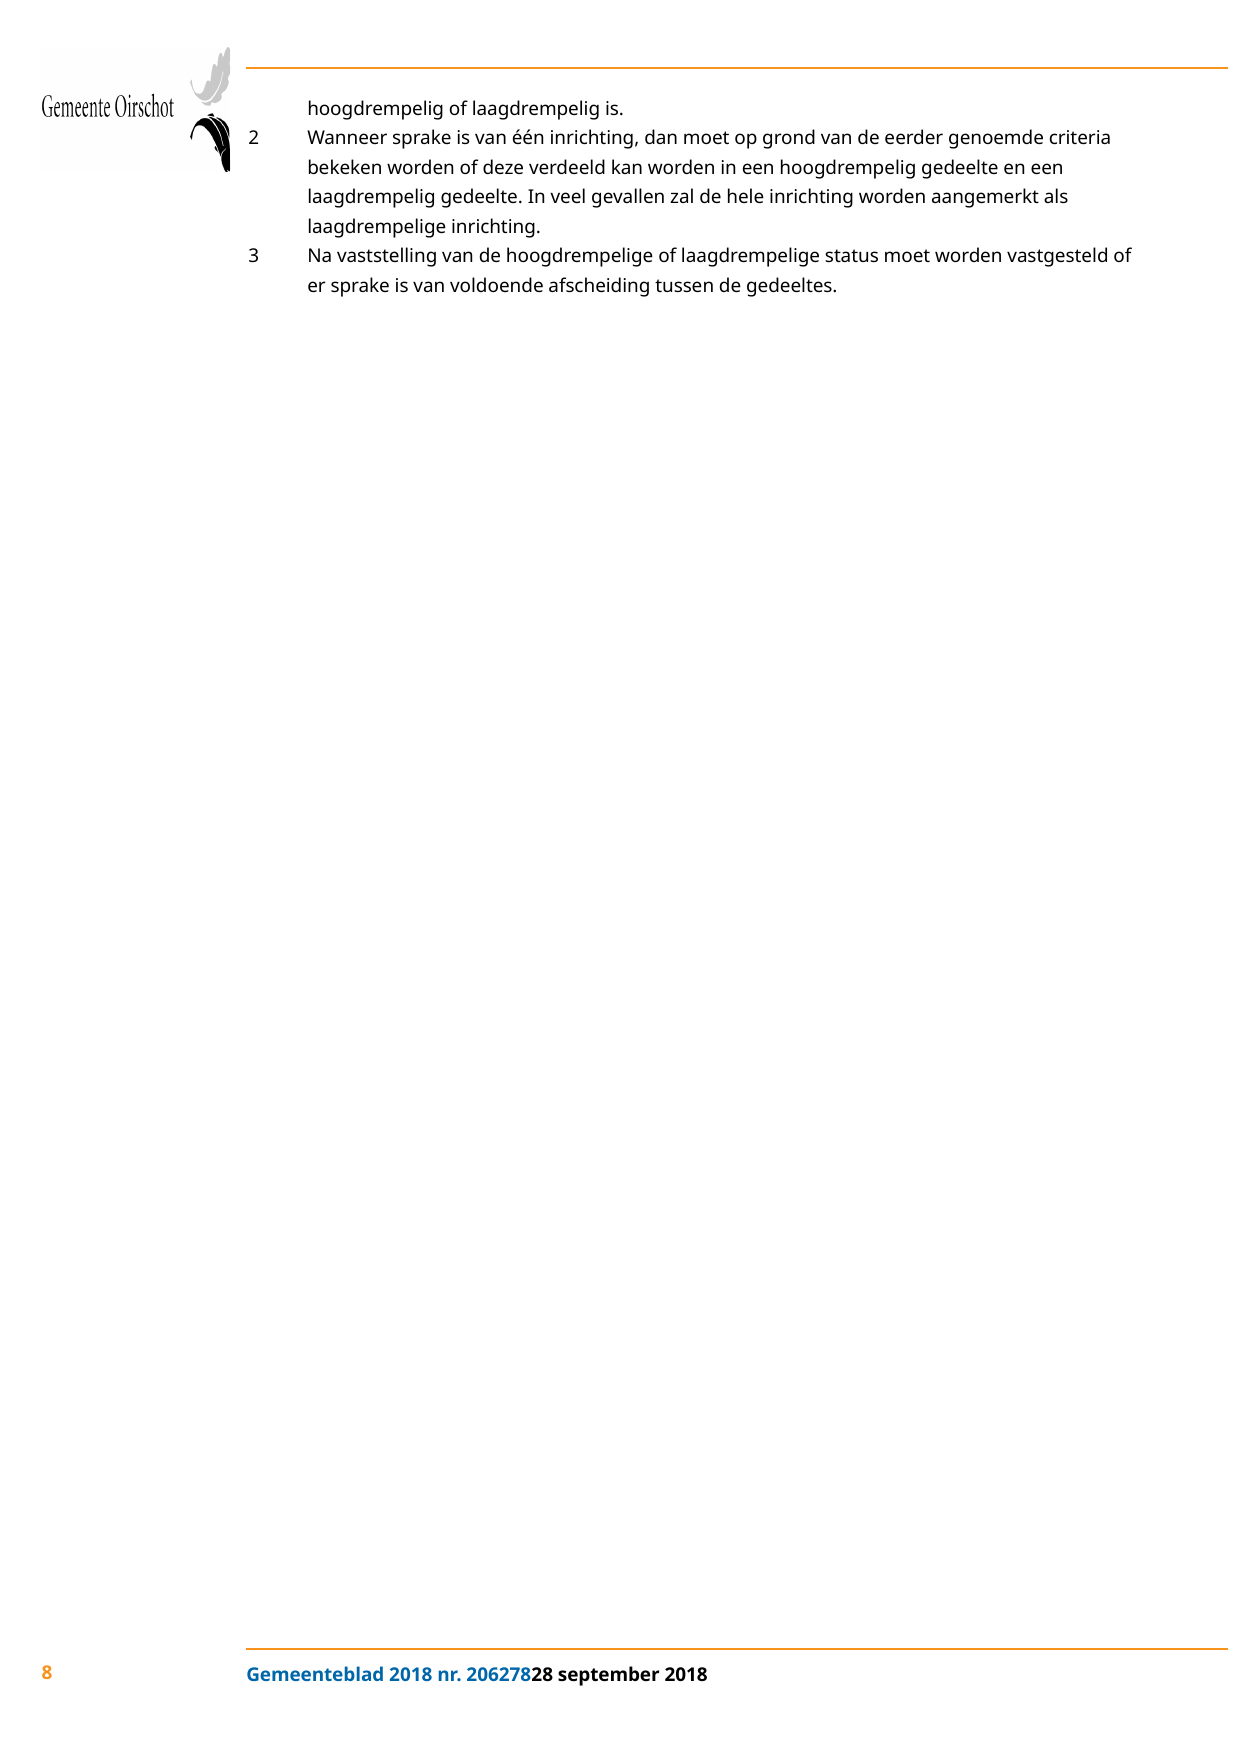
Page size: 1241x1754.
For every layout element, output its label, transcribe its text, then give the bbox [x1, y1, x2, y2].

list Na vaststelling van de hoogdrempelige of laagdrempelige status moet worden vastgesteld of er sprake is van voldoende afscheiding tussen de gedeeltes. [248, 243, 1152, 298]
list hoogdrempelig of laagdrempelig is. [248, 95, 1152, 121]
list Wanneer sprake is van één inrichting, dan moet op grond van de eerder genoemde criteria bekeken worden of deze verdeeld kan worden in een hoogdrempelig gedeelte en een laagdrempelig gedeelte. In veel gevallen zal de hele inrichting worden aangemerkt als laagdrempelige inrichting. [248, 124, 1152, 239]
picture [41, 47, 231, 172]
